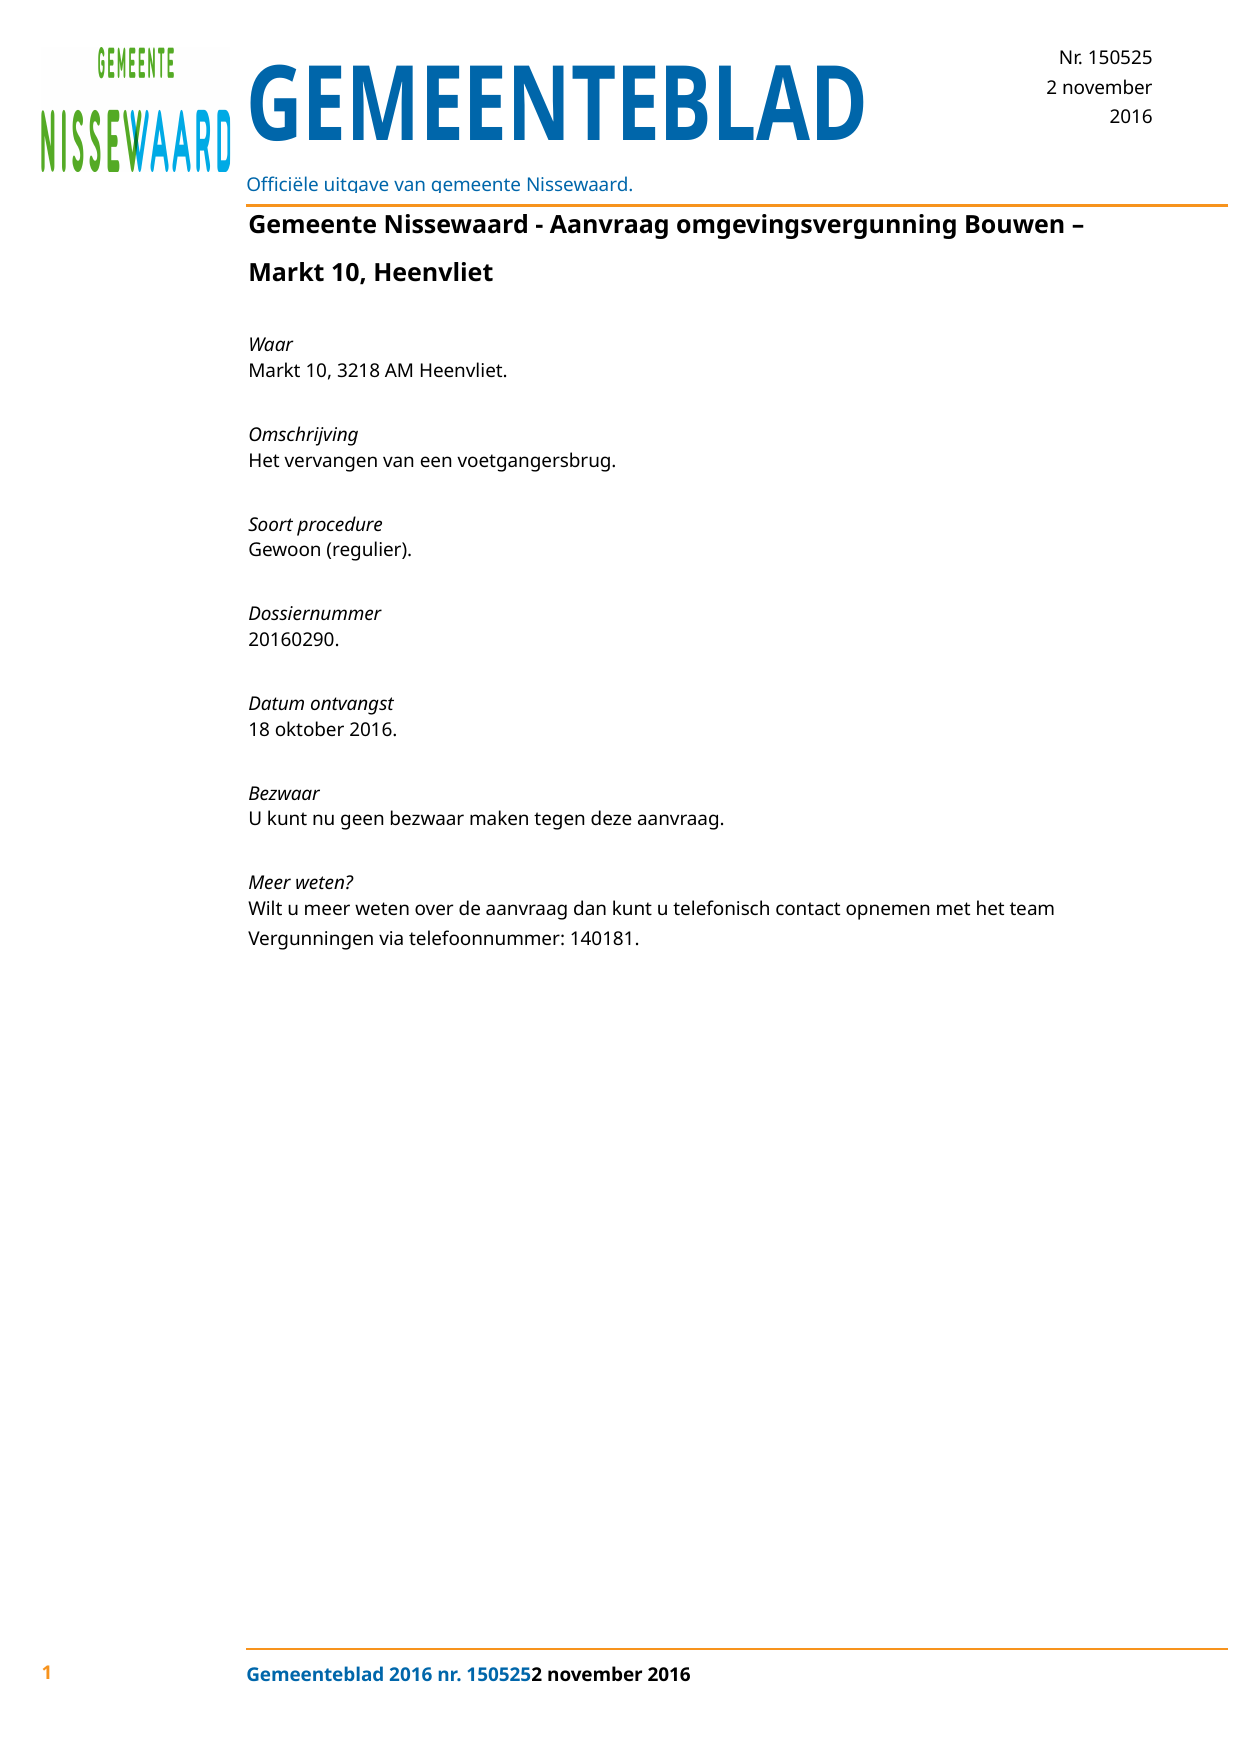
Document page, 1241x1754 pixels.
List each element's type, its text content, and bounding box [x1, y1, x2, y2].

picture [41, 47, 231, 172]
text Datum ontvangst [248, 690, 1152, 716]
text Bezwaar [248, 780, 1152, 806]
picture [201, 122, 206, 138]
text 20160290. [248, 626, 1152, 652]
text Wilt u meer weten over de aanvraag dan kunt u telefonisch contact opnemen met het team Vergunningen via telefoonnummer: 140181. [248, 895, 1152, 951]
text Gemeente Nissewaard - Aanvraag omgevingsvergunning Bouwen – Markt 10, Heenvliet [248, 207, 1152, 288]
text 18 oktober 2016. [248, 716, 1152, 742]
text Gewoon (regulier). [248, 537, 1152, 562]
text Het vervangen van een voetgangersbrug. [248, 447, 1152, 473]
picture [154, 157, 165, 172]
text Soort procedure [248, 511, 1152, 537]
text Markt 10, 3218 AM Heenvliet. [248, 357, 1152, 383]
text Dossiernummer [248, 601, 1152, 626]
text Omschrijving [248, 421, 1152, 447]
picture [222, 122, 227, 160]
picture [176, 157, 187, 172]
picture [200, 151, 206, 172]
text Waar [248, 331, 1152, 357]
text U kunt nu geen bezwaar maken tegen deze aanvraag. [248, 806, 1152, 831]
text Meer weten? [248, 869, 1152, 895]
